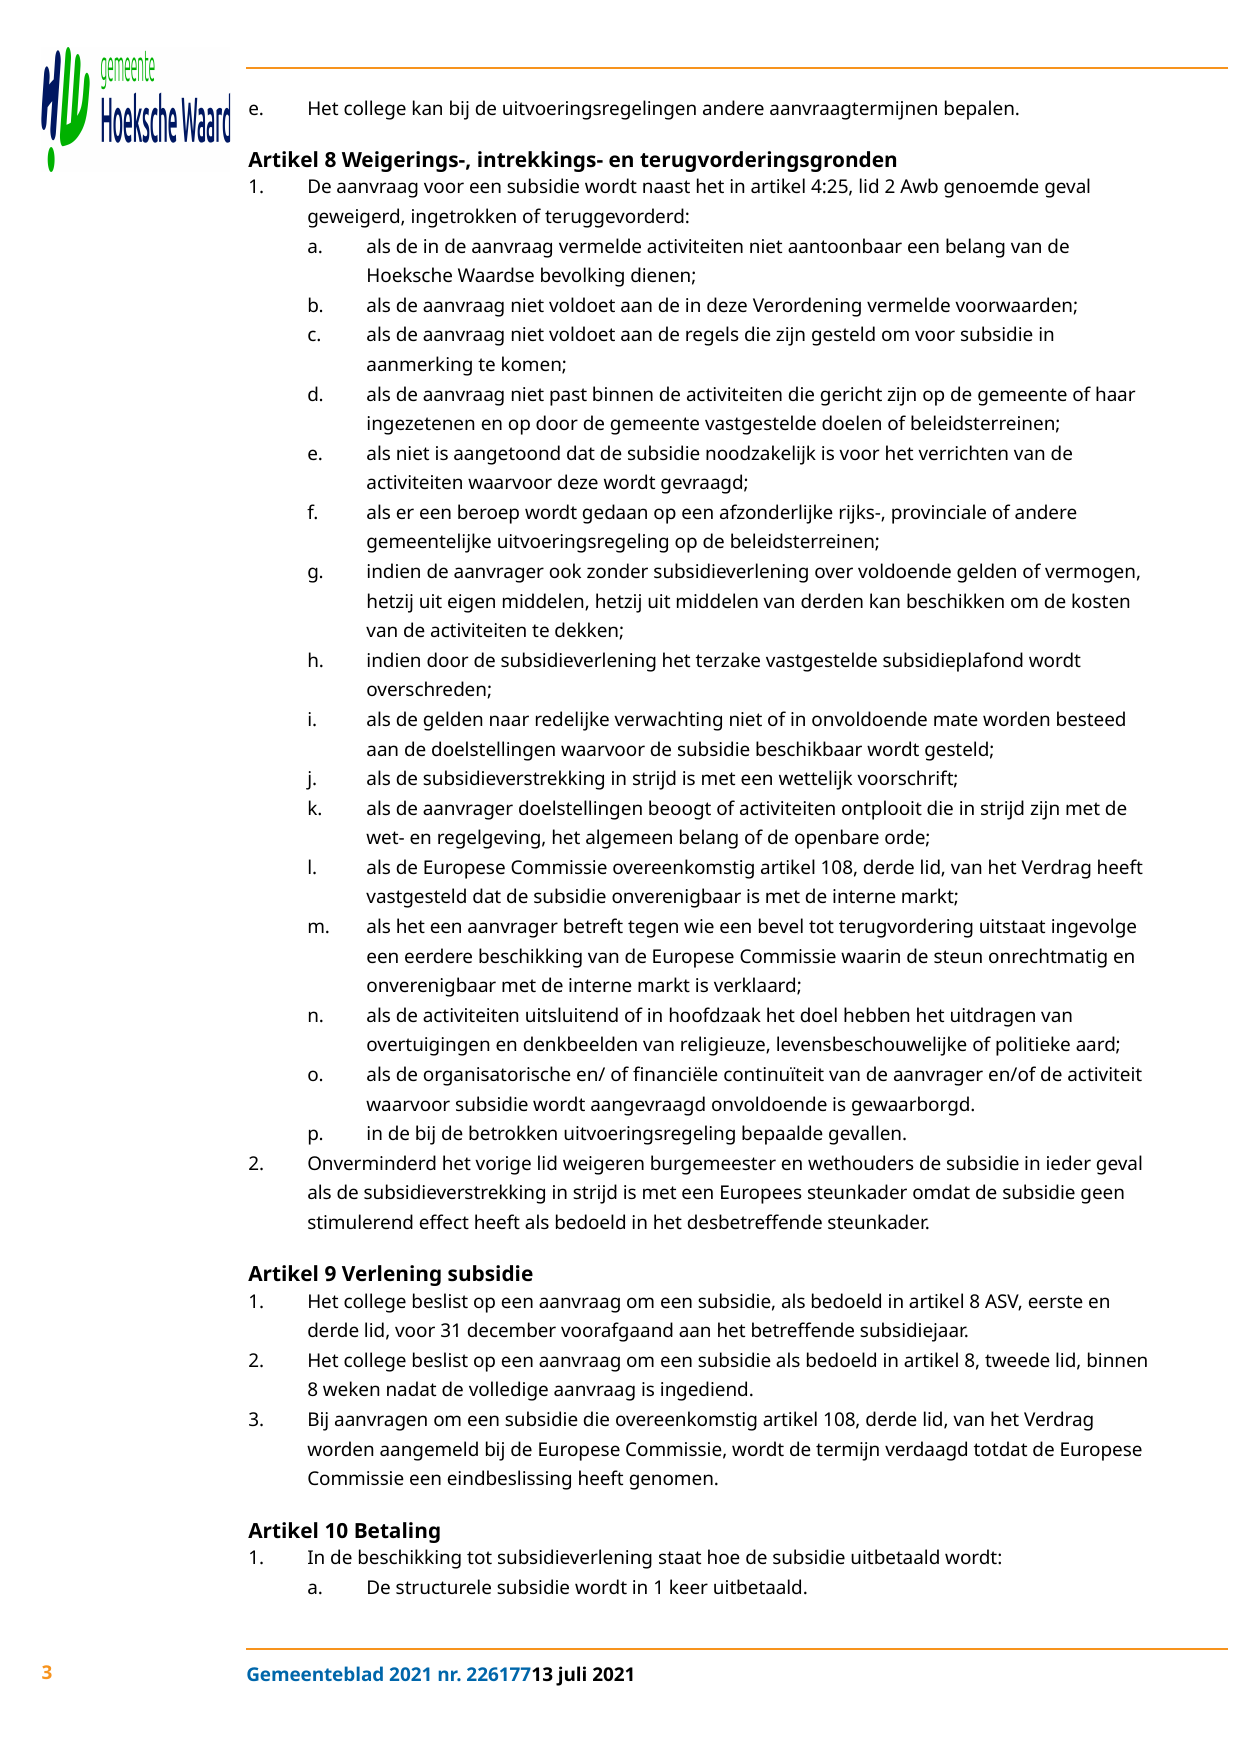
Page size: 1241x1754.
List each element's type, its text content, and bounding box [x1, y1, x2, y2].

list als de gelden naar redelijke verwachting niet of in onvoldoende mate worden besteed aan de doelstellingen waarvoor de subsidie beschikbaar wordt gesteld; [307, 706, 1152, 761]
list als de aanvraag niet voldoet aan de regels die zijn gesteld om voor subsidie in aanmerking te komen; [307, 322, 1152, 377]
list als de Europese Commissie overeenkomstig artikel 108, derde lid, van het Verdrag heeft vastgesteld dat de subsidie onverenigbaar is met de interne markt; [307, 854, 1152, 909]
list indien door de subsidieverlening het terzake vastgestelde subsidieplafond wordt overschreden; [307, 647, 1152, 702]
list in de bij de betrokken uitvoeringsregeling bepaalde gevallen. [307, 1120, 1152, 1146]
list Bij aanvragen om een subsidie die overeenkomstig artikel 108, derde lid, van het Verdrag worden aangemeld bij de Europese Commissie, wordt de termijn verdaagd totdat de Europese Commissie een eindbeslissing heeft genomen. [248, 1406, 1152, 1491]
list In de beschikking tot subsidieverlening staat hoe de subsidie uitbetaald wordt: [248, 1544, 1152, 1570]
text Artikel 10 Betaling [248, 1516, 1152, 1544]
list Het college beslist op een aanvraag om een subsidie als bedoeld in artikel 8, tweede lid, binnen 8 weken nadat de volledige aanvraag is ingediend. [248, 1347, 1152, 1402]
list als er een beroep wordt gedaan op een afzonderlijke rijks-, provinciale of andere gemeentelijke uitvoeringsregeling op de beleidsterreinen; [307, 499, 1152, 554]
list Het college beslist op een aanvraag om een subsidie, als bedoeld in artikel 8 ASV, eerste en derde lid, voor 31 december voorafgaand aan het betreffende subsidiejaar. [248, 1288, 1152, 1343]
list indien de aanvrager ook zonder subsidieverlening over voldoende gelden of vermogen, hetzij uit eigen middelen, hetzij uit middelen van derden kan beschikken om de kosten van de activiteiten te dekken; [307, 558, 1152, 643]
list als het een aanvrager betreft tegen wie een bevel tot terugvordering uitstaat ingevolge een eerdere beschikking van de Europese Commissie waarin de steun onrechtmatig en onverenigbaar met de interne markt is verklaard; [307, 913, 1152, 998]
list als de aanvraag niet voldoet aan de in deze Verordening vermelde voorwaarden; [307, 292, 1152, 318]
picture [41, 47, 231, 172]
list De aanvraag voor een subsidie wordt naast het in artikel 4:25, lid 2 Awb genoemde geval geweigerd, ingetrokken of teruggevorderd: [248, 174, 1152, 229]
list als de subsidieverstrekking in strijd is met een wettelijk voorschrift; [307, 765, 1152, 791]
list Het college kan bij de uitvoeringsregelingen andere aanvraagtermijnen bepalen. [248, 95, 1152, 121]
text Artikel 9 Verlening subsidie [248, 1259, 1152, 1288]
text Artikel 8 Weigerings-, intrekkings- en terugvorderingsgronden [248, 145, 1152, 174]
list als de organisatorische en/ of financiële continuïteit van de aanvrager en/of de activiteit waarvoor subsidie wordt aangevraagd onvoldoende is gewaarborgd. [307, 1061, 1152, 1116]
list als de in de aanvraag vermelde activiteiten niet aantoonbaar een belang van de Hoeksche Waardse bevolking dienen; [307, 233, 1152, 288]
list als de aanvraag niet past binnen de activiteiten die gericht zijn op de gemeente of haar ingezetenen en op door de gemeente vastgestelde doelen of beleidsterreinen; [307, 381, 1152, 436]
list als de aanvrager doelstellingen beoogt of activiteiten ontplooit die in strijd zijn met de wet- en regelgeving, het algemeen belang of de openbare orde; [307, 795, 1152, 850]
list als niet is aangetoond dat de subsidie noodzakelijk is voor het verrichten van de activiteiten waarvoor deze wordt gevraagd; [307, 440, 1152, 495]
list als de activiteiten uitsluitend of in hoofdzaak het doel hebben het uitdragen van overtuigingen en denkbeelden van religieuze, levensbeschouwelijke of politieke aard; [307, 1002, 1152, 1057]
list Onverminderd het vorige lid weigeren burgemeester en wethouders de subsidie in ieder geval als de subsidieverstrekking in strijd is met een Europees steunkader omdat de subsidie geen stimulerend effect heeft als bedoeld in het desbetreffende steunkader. [248, 1150, 1152, 1235]
list De structurele subsidie wordt in 1 keer uitbetaald. [307, 1574, 1152, 1599]
